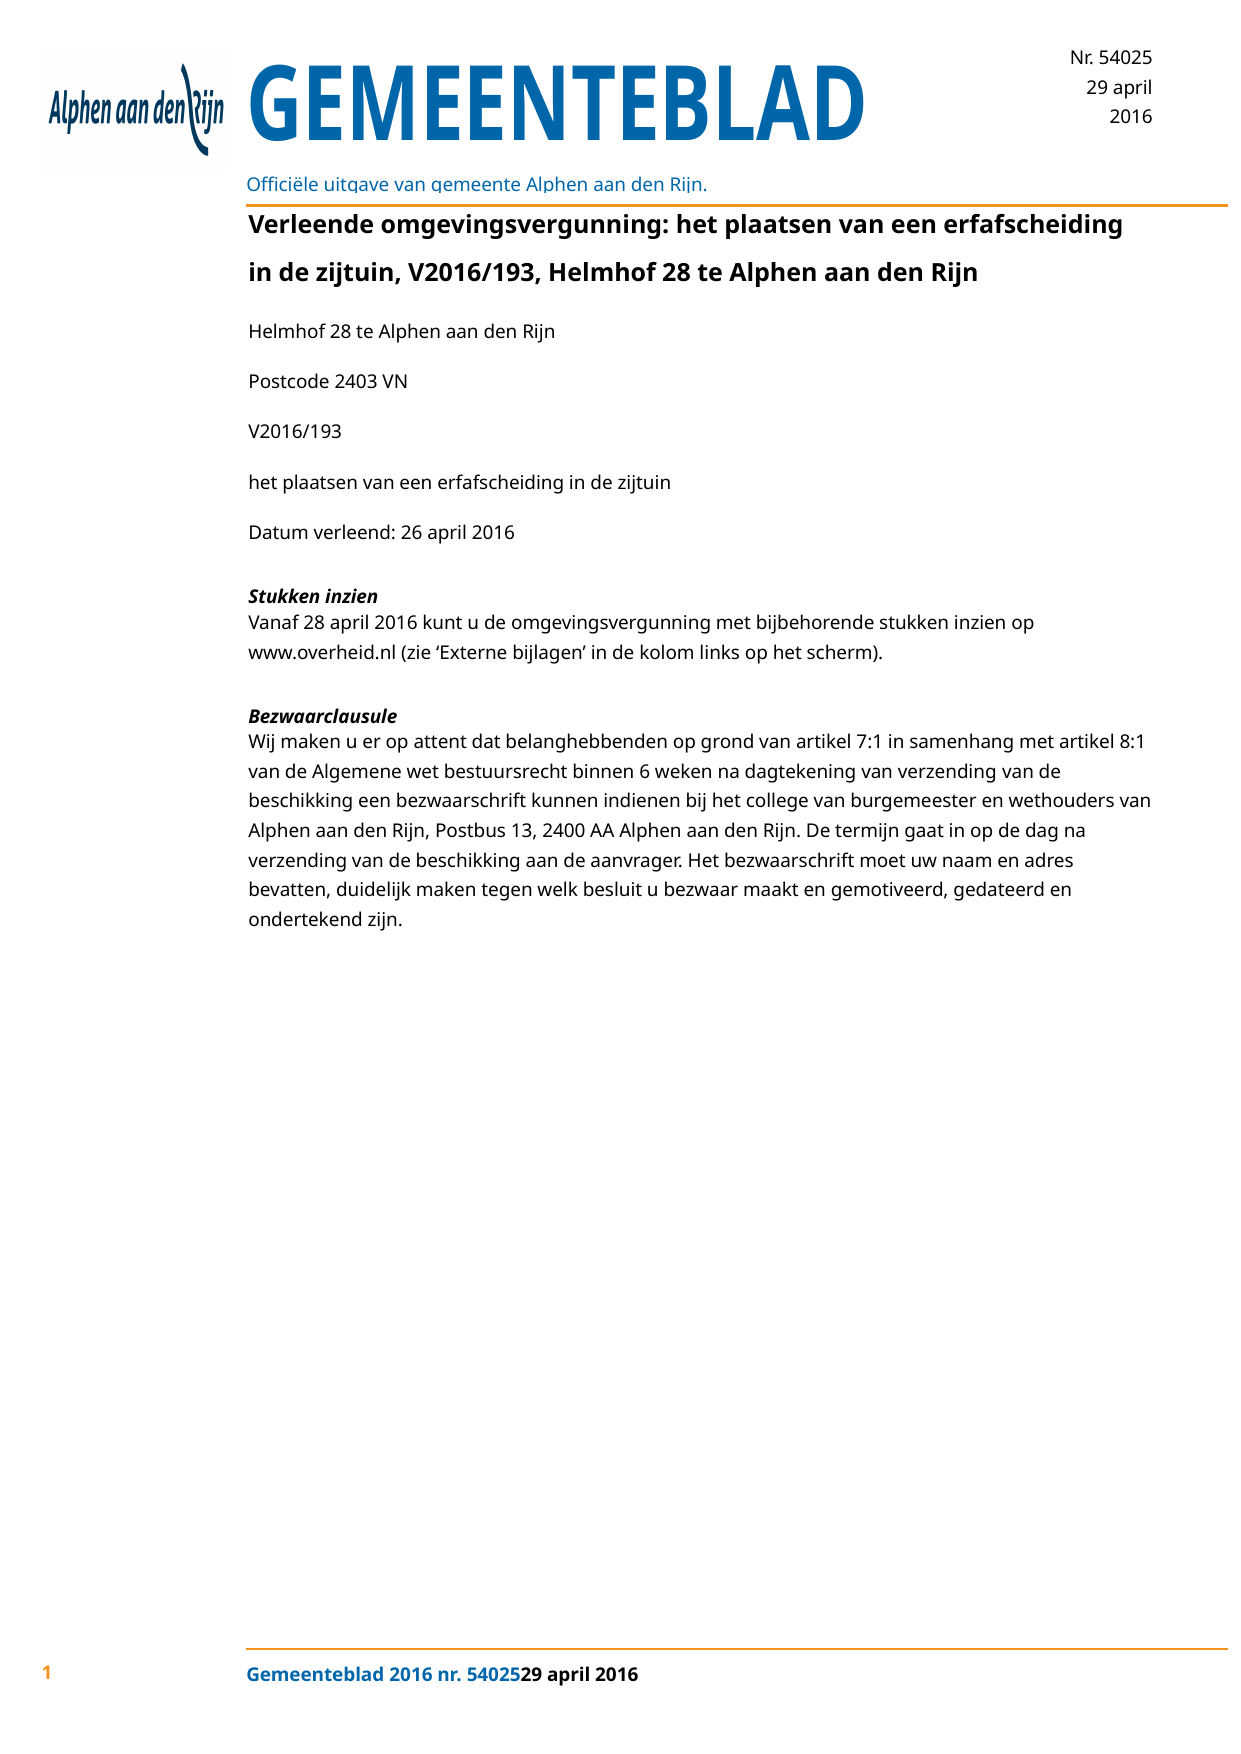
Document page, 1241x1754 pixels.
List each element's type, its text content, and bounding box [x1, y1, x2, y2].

text het plaatsen van een erfafscheiding in de zijtuin [248, 469, 1152, 495]
text Datum verleend: 26 april 2016 [248, 519, 1152, 545]
text Stukken inzien [248, 583, 1152, 609]
text Helmhof 28 te Alphen aan den Rijn [248, 318, 1152, 344]
text Bezwaarclausule [248, 703, 1152, 728]
text Postcode 2403 VN [248, 368, 1152, 394]
text Verleende omgevingsvergunning: het plaatsen van een erfafscheiding in de zijtuin, V2016/193, Helmhof 28 te Alphen aan den Rijn [248, 207, 1152, 288]
text Wij maken u er op attent dat belanghebbenden op grond van artikel 7:1 in samenhang met artikel 8:1 van de Algemene wet bestuursrecht binnen 6 weken na dagtekening van verzending van de beschikking een bezwaarschrift kunnen indienen bij het college van burgemeester en wethouders van Alphen aan den Rijn, Postbus 13, 2400 AA Alphen aan den Rijn. De termijn gaat in op de dag na verzending van de beschikking aan de aanvrager. Het bezwaarschrift moet uw naam en adres bevatten, duidelijk maken tegen welk besluit u bezwaar maakt en gemotiveerd, gedateerd en ondertekend zijn. [248, 728, 1152, 932]
text Vanaf 28 april 2016 kunt u de omgevingsvergunning met bijbehorende stukken inzien op www.overheid.nl (zie ‘Externe bijlagen’ in de kolom links op het scherm). [248, 609, 1152, 664]
picture [41, 47, 231, 172]
text V2016/193 [248, 419, 1152, 444]
